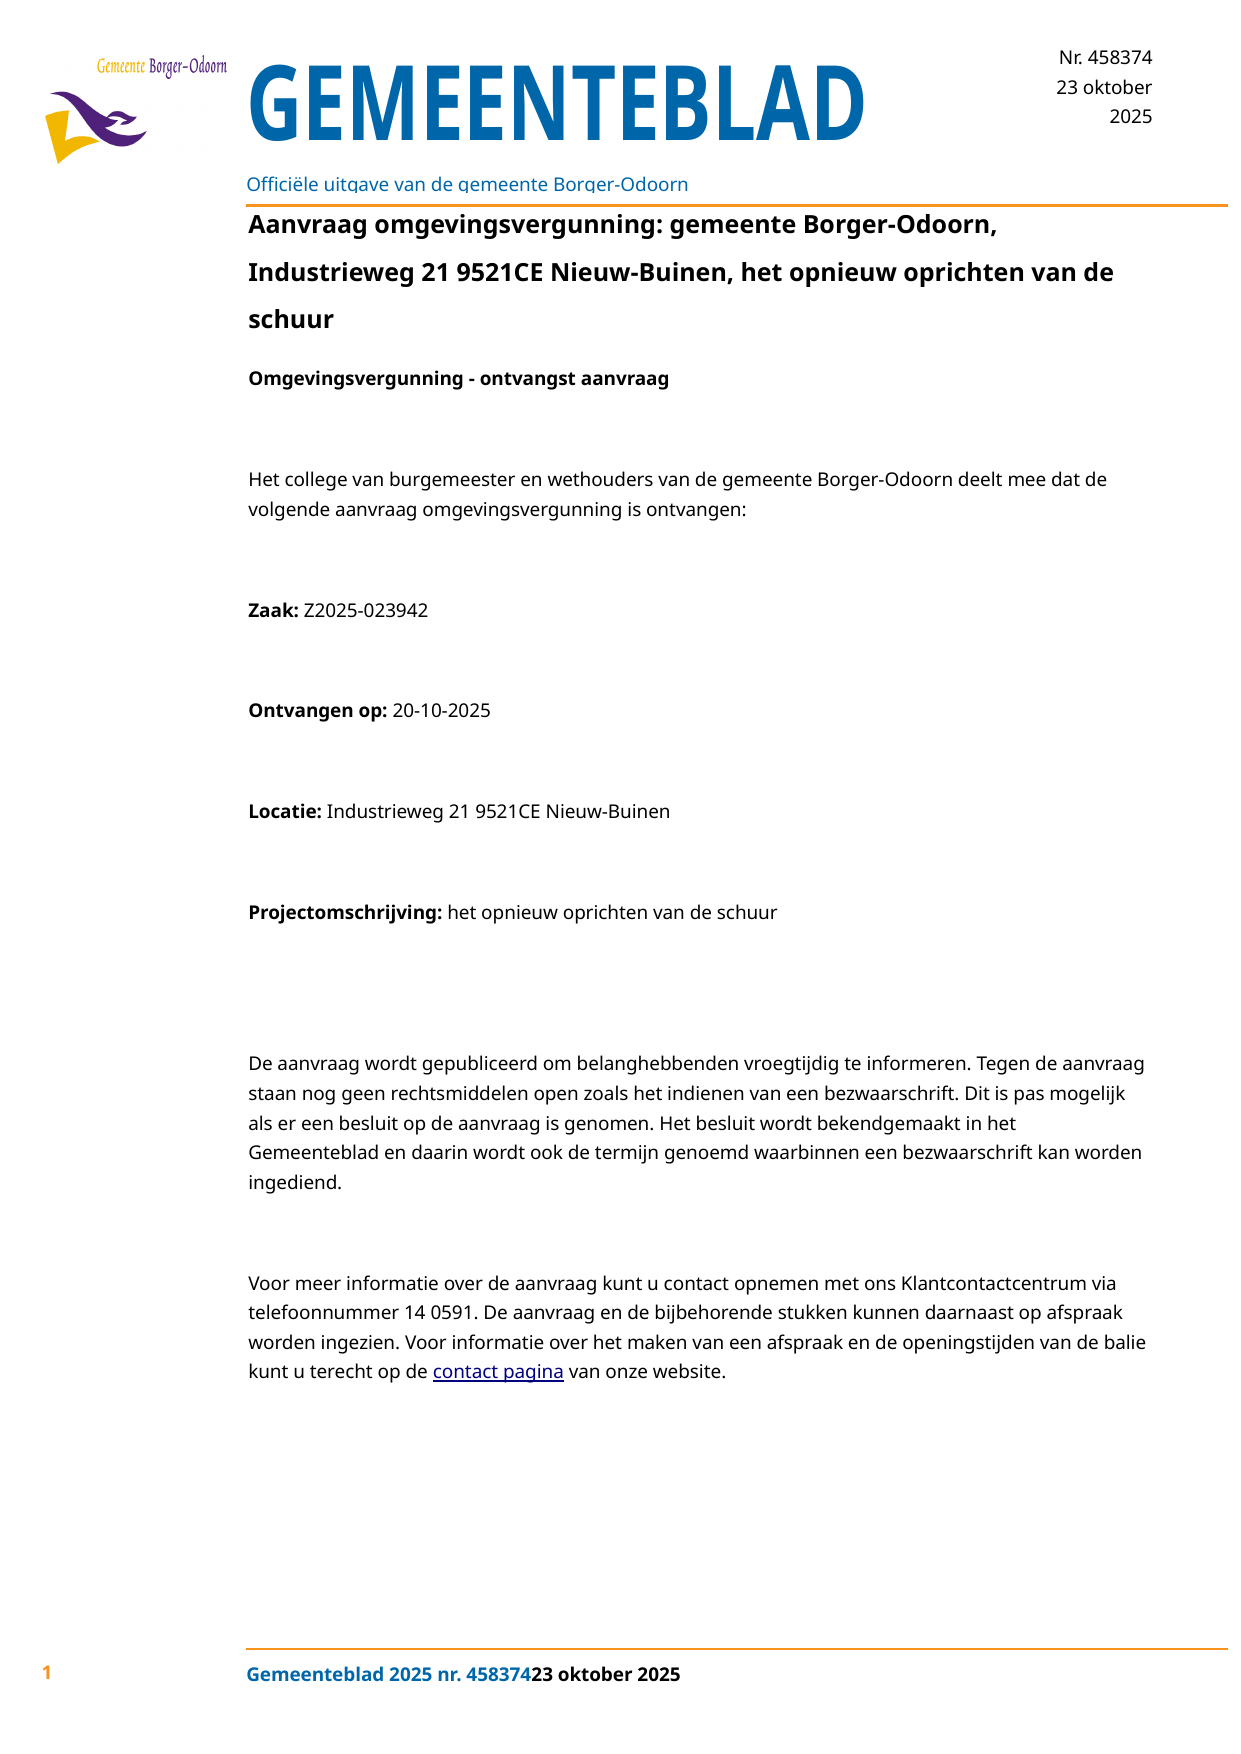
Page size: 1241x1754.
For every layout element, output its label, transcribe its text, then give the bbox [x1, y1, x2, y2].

text Locatie: Industrieweg 21 9521CE Nieuw-Buinen [248, 798, 1152, 824]
text Ontvangen op: 20-10-2025 [248, 698, 1152, 723]
text Zaak: Z2025-023942 [248, 597, 1152, 622]
text Omgevingsvergunning - ontvangst aanvraag [248, 366, 1152, 391]
text Het college van burgemeester en wethouders van de gemeente Borger-Odoorn deelt mee dat de volgende aanvraag omgevingsvergunning is ontvangen: [248, 466, 1152, 522]
text Projectomschrijving: het opnieuw oprichten van de schuur [248, 899, 1152, 925]
picture [41, 47, 231, 172]
text Voor meer informatie over de aanvraag kunt u contact opnemen met ons Klantcontactcentrum via telefoonnummer 14 0591. De aanvraag en de bijbehorende stukken kunnen daarnaast op afspraak worden ingezien. Voor informatie over het maken van een afspraak en de openingstijden van de balie kunt u terecht op de contact pagina van onze website. [248, 1270, 1152, 1384]
text Aanvraag omgevingsvergunning: gemeente Borger-Odoorn, Industrieweg 21 9521CE Nieuw-Buinen, het opnieuw oprichten van de schuur [248, 207, 1152, 336]
text De aanvraag wordt gepubliceerd om belanghebbenden vroegtijdig te informeren. Tegen de aanvraag staan nog geen rechtsmiddelen open zoals het indienen van een bezwaarschrift. Dit is pas mogelijk als er een besluit op de aanvraag is genomen. Het besluit wordt bekendgemaakt in het Gemeenteblad en daarin wordt ook de termijn genoemd waarbinnen een bezwaarschrift kan worden ingediend. [248, 1051, 1152, 1194]
